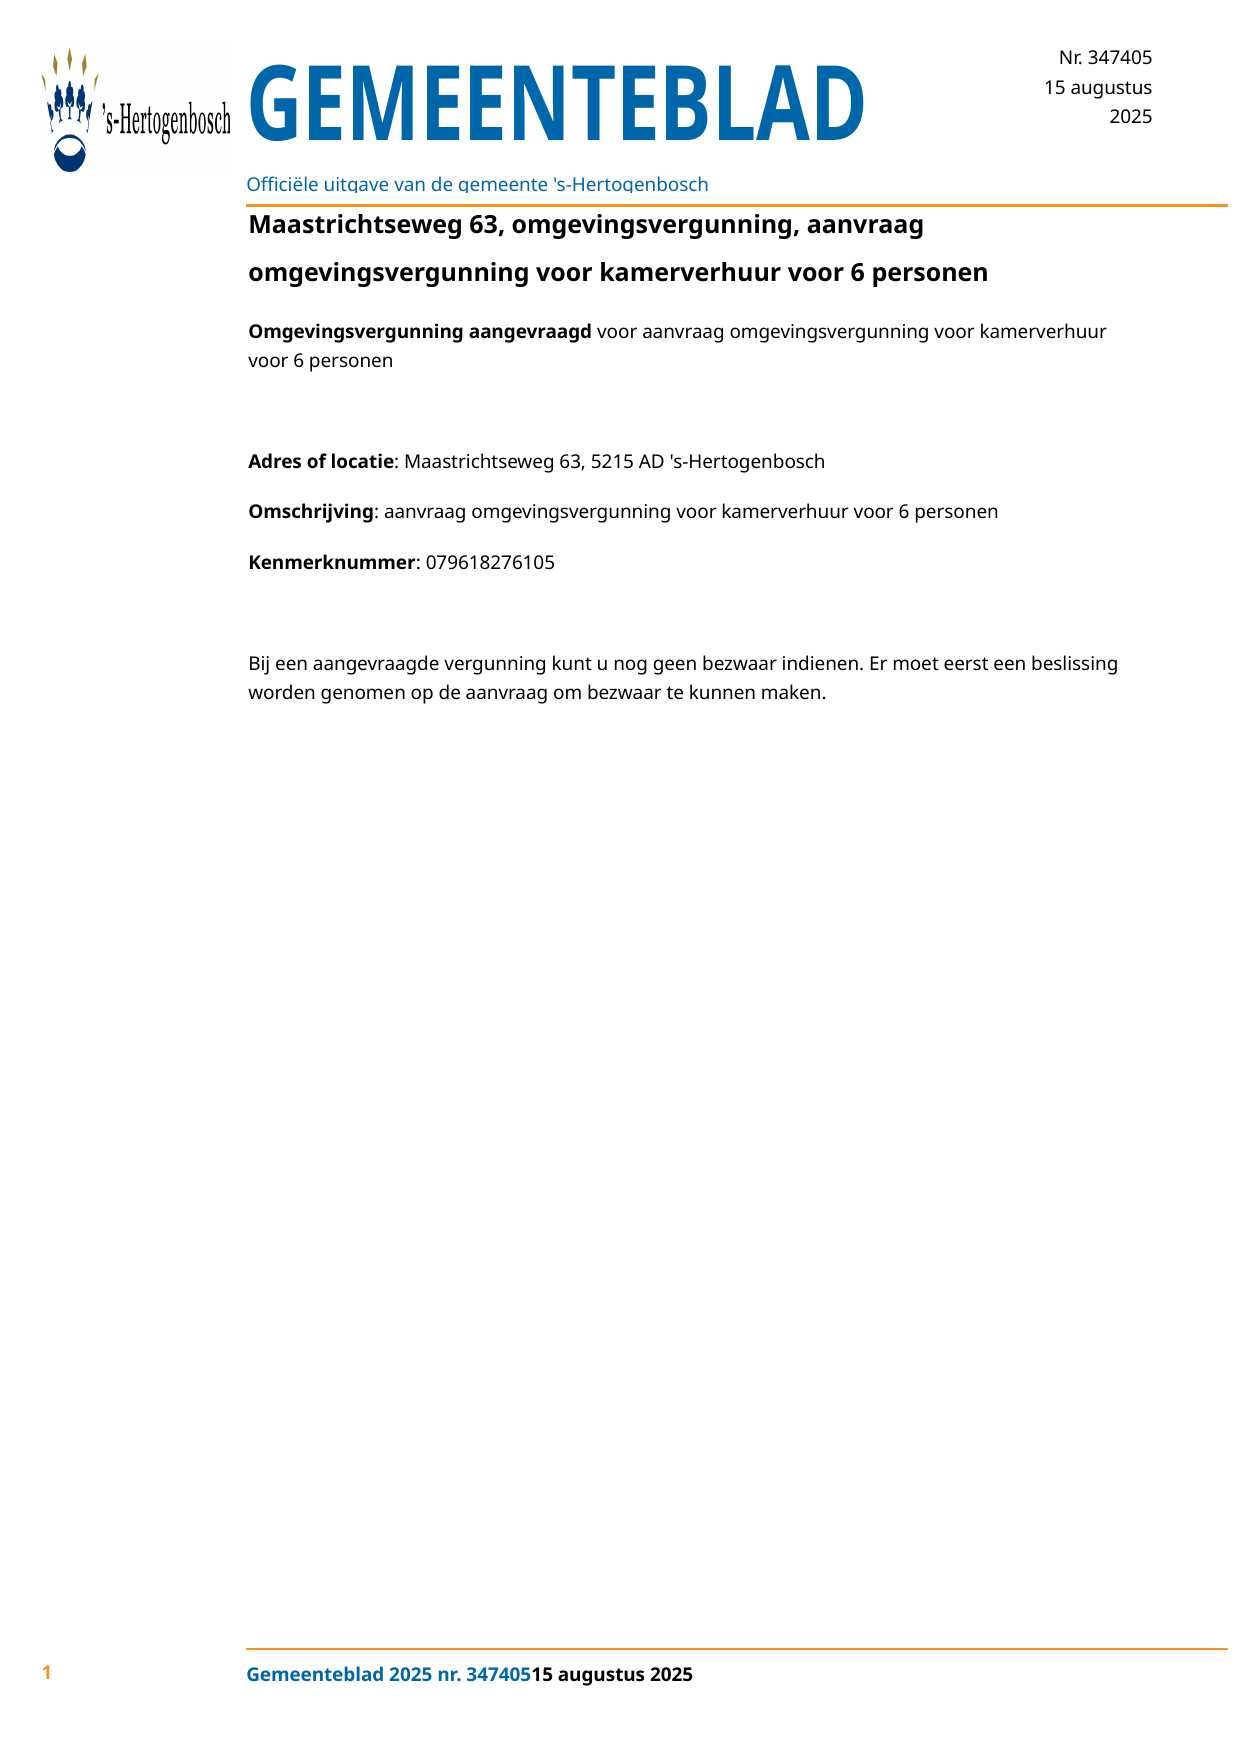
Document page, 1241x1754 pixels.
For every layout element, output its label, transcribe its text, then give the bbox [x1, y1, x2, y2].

text Adres of locatie: Maastrichtseweg 63, 5215 AD 's-Hertogenbosch [248, 448, 1152, 474]
text Omschrijving: aanvraag omgevingsvergunning voor kamerverhuur voor 6 personen [248, 499, 1152, 524]
text Omgevingsvergunning aangevraagd voor aanvraag omgevingsvergunning voor kamerverhuur voor 6 personen [248, 318, 1152, 373]
text Kenmerknummer: 079618276105 [248, 549, 1152, 575]
text Bij een aangevraagde vergunning kunt u nog geen bezwaar indienen. Er moet eerst een beslissing worden genomen op de aanvraag om bezwaar te kunnen maken. [248, 650, 1152, 705]
text Maastrichtseweg 63, omgevingsvergunning, aanvraag omgevingsvergunning voor kamerverhuur voor 6 personen [248, 207, 1152, 288]
picture [41, 47, 231, 172]
